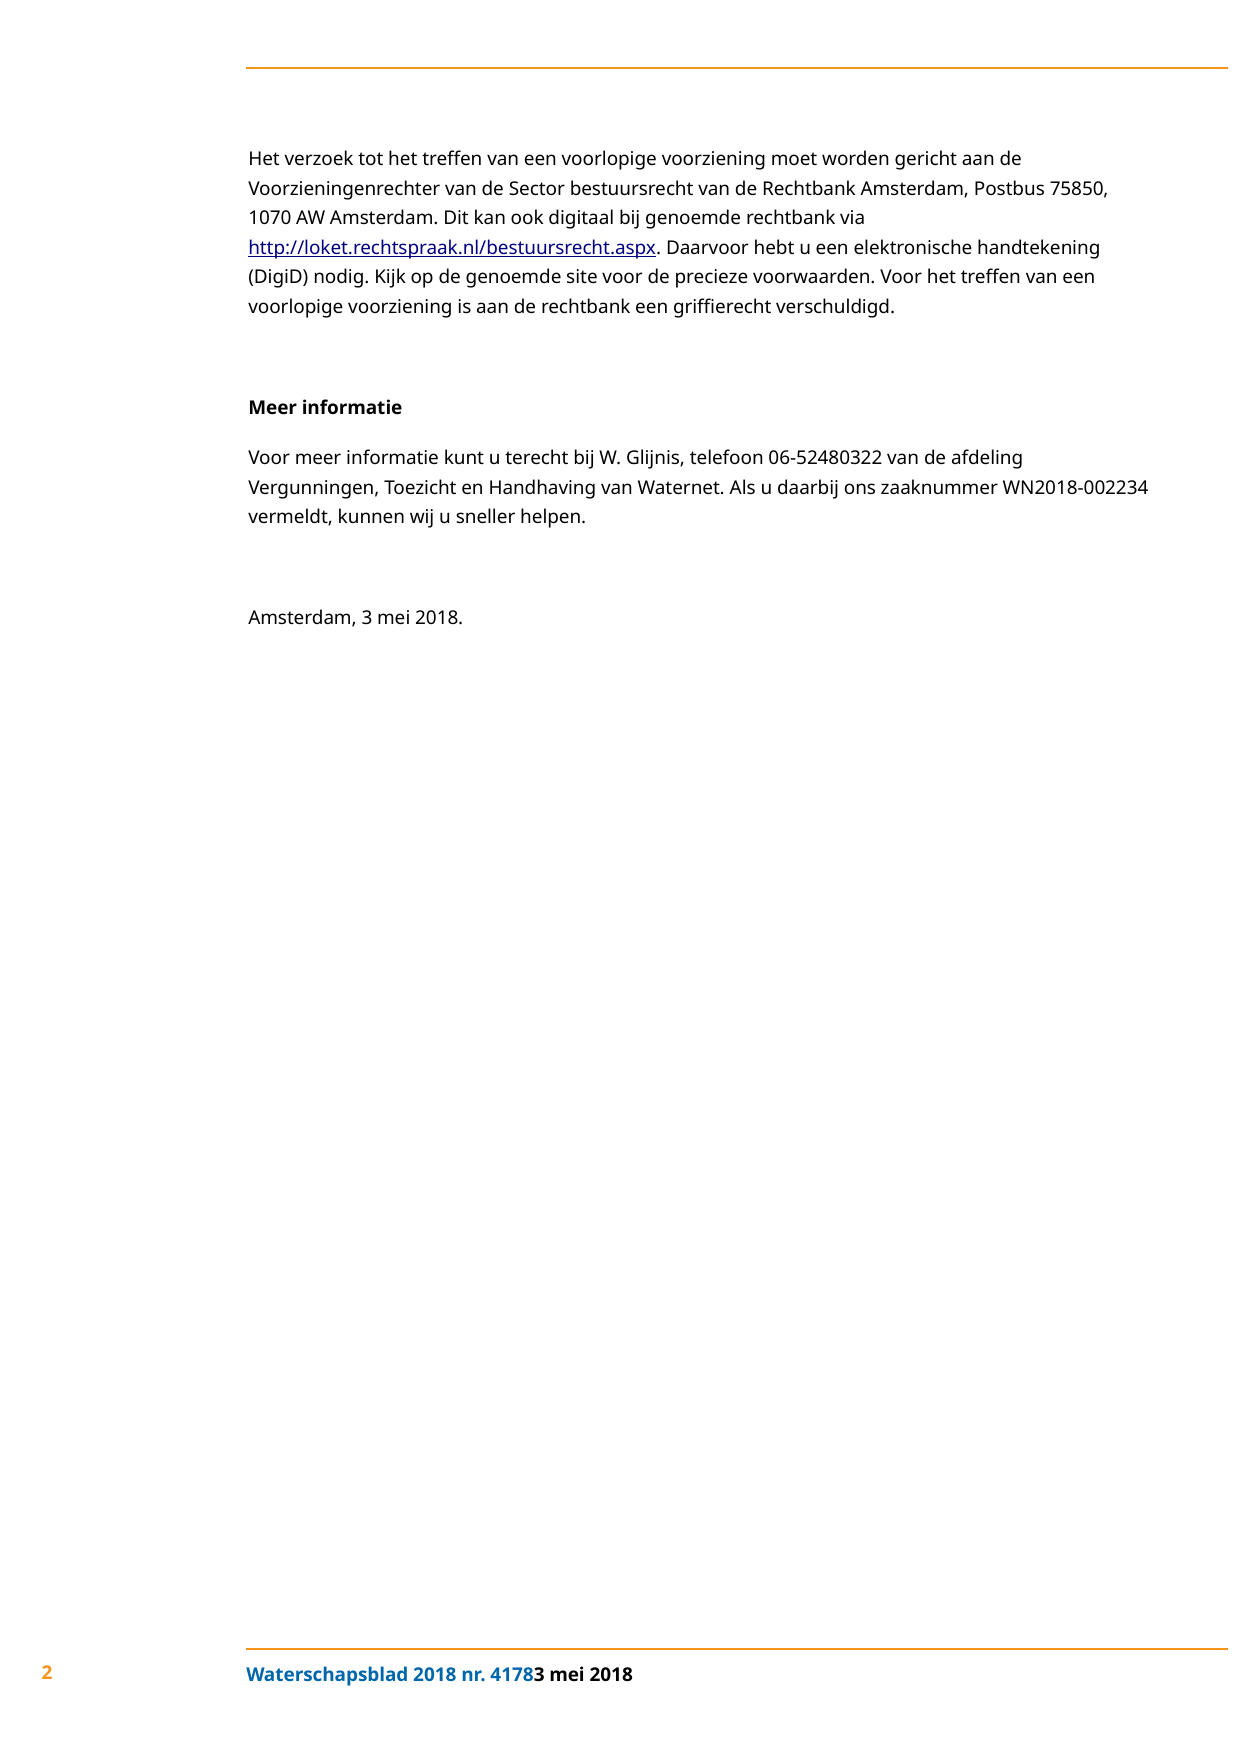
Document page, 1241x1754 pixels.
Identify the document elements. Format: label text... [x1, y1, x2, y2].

text Het verzoek tot het treffen van een voorlopige voorziening moet worden gericht aan de Voorzieningenrechter van de Sector bestuursrecht van de Rechtbank Amsterdam, Postbus 75850, 1070 AW Amsterdam. Dit kan ook digitaal bij genoemde rechtbank via http://loket.rechtspraak.nl/bestuursrecht.aspx. Daarvoor hebt u een elektronische handtekening (DigiD) nodig. Kijk op de genoemde site voor de precieze voorwaarden. Voor het treffen van een voorlopige voorziening is aan de rechtbank een griffierecht verschuldigd. [248, 145, 1152, 319]
text Voor meer informatie kunt u terecht bij W. Glijnis, telefoon 06-52480322 van de afdeling Vergunningen, Toezicht en Handhaving van Waternet. Als u daarbij ons zaaknummer WN2018-002234 vermeldt, kunnen wij u sneller helpen. [248, 444, 1152, 529]
text Meer informatie [248, 394, 1152, 420]
text Amsterdam, 3 mei 2018. [248, 604, 1152, 630]
picture [41, 47, 231, 172]
